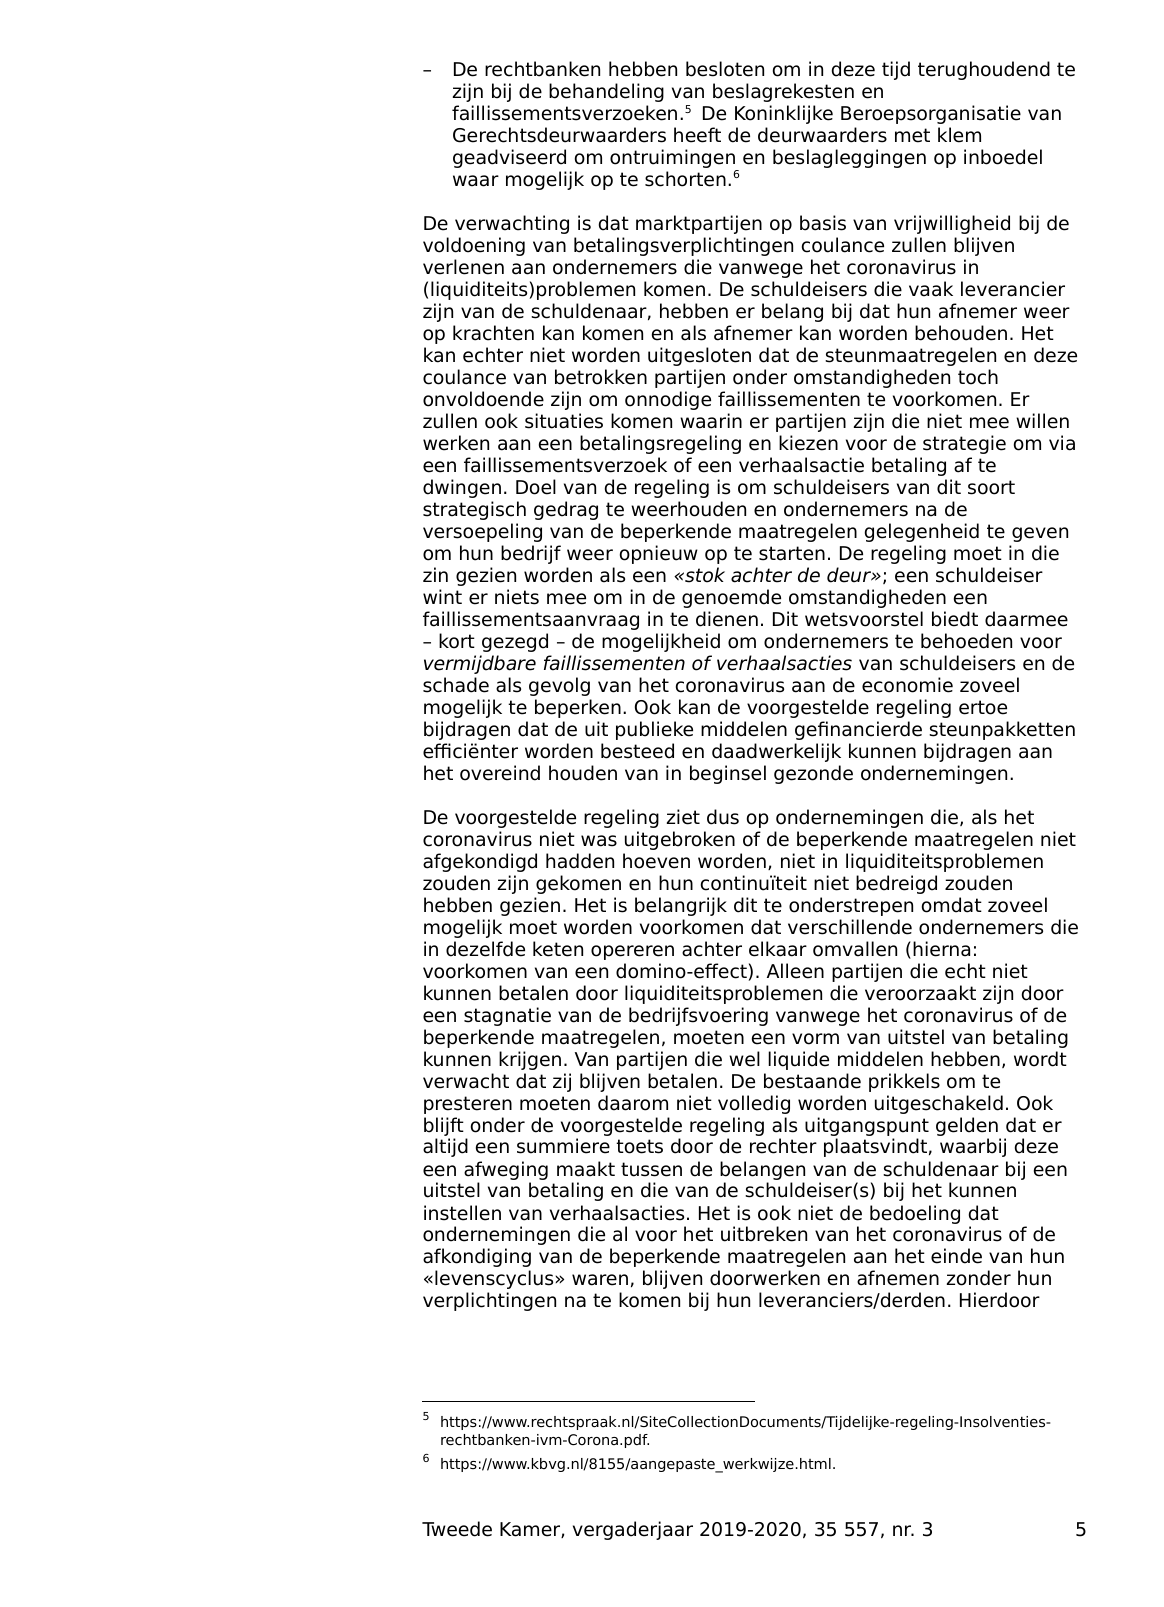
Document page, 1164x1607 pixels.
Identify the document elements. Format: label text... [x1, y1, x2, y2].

text De voorgestelde regeling ziet dus op ondernemingen die, als het coronavirus niet was uitgebroken of de beperkende maatregelen niet afgekondigd hadden hoeven worden, niet in liquiditeitsproblemen zouden zijn gekomen en hun continuïteit niet bedreigd zouden hebben gezien. Het is belangrijk dit te onderstrepen omdat zoveel mogelijk moet worden voorkomen dat verschillende ondernemers die in dezelfde keten opereren achter elkaar omvallen (hierna: voorkomen van een domino-effect). Alleen partijen die echt niet kunnen betalen door liquiditeitsproblemen die veroorzaakt zijn door een stagnatie van de bedrijfsvoering vanwege het coronavirus of de beperkende maatregelen, moeten een vorm van uitstel van betaling kunnen krijgen. Van partijen die wel liquide middelen hebben, wordt verwacht dat zij blijven betalen. De bestaande prikkels om te presteren moeten daarom niet volledig worden uitgeschakeld. Ook blijft onder de voorgestelde regeling als uitgangspunt gelden dat er altijd een summiere toets door de rechter plaatsvindt, waarbij deze een afweging maakt tussen de belangen van de schuldenaar bij een uitstel van betaling en die van de schuldeiser(s) bij het kunnen instellen van verhaalsacties. Het is ook niet de bedoeling dat ondernemingen die al voor het uitbreken van het coronavirus of de afkondiging van de beperkende maatregelen aan het einde van hun «levenscyclus» waren, blijven doorwerken en afnemen zonder hun verplichtingen na te komen bij hun leveranciers/derden. Hierdoor [422, 807, 1087, 1312]
text De verwachting is dat marktpartijen op basis van vrijwilligheid bij de voldoening van betalingsverplichtingen coulance zullen blijven verlenen aan ondernemers die vanwege het coronavirus in (liquiditeits)problemen komen. De schuldeisers die vaak leverancier zijn van de schuldenaar, hebben er belang bij dat hun afnemer weer op krachten kan komen en als afnemer kan worden behouden. Het kan echter niet worden uitgesloten dat de steunmaatregelen en deze coulance van betrokken partijen onder omstandigheden toch onvoldoende zijn om onnodige faillissementen te voorkomen. Er zullen ook situaties komen waarin er partijen zijn die niet mee willen werken aan een betalingsregeling en kiezen voor de strategie om via een faillissementsverzoek of een verhaalsactie betaling af te dwingen. Doel van de regeling is om schuldeisers van dit soort strategisch gedrag te weerhouden en ondernemers na de versoepeling van de beperkende maatregelen gelegenheid te geven om hun bedrijf weer opnieuw op te starten. De regeling moet in die zin gezien worden als een «stok achter de deur»; een schuldeiser wint er niets mee om in de genoemde omstandigheden een faillissementsaanvraag in te dienen. Dit wetsvoorstel biedt daarmee – kort gezegd – de mogelijkheid om ondernemers te behoeden voor vermijdbare faillissementen of verhaalsacties van schuldeisers en de schade als gevolg van het coronavirus aan de economie zoveel mogelijk te beperken. Ook kan de voorgestelde regeling ertoe bijdragen dat de uit publieke middelen gefinancierde steunpakketten efficiënter worden besteed en daadwerkelijk kunnen bijdragen aan het overeind houden van in beginsel gezonde ondernemingen. [422, 213, 1087, 784]
text – De rechtbanken hebben besloten om in deze tijd terughoudend te zijn bij de behandeling van beslagrekesten en faillissementsverzoeken. De Koninklijke Beroepsorganisatie van Gerechtsdeurwaarders heeft de deurwaarders met klem geadviseerd om ontruimingen en beslagleggingen op inboedel waar mogelijk op te schorten. [422, 59, 1087, 191]
text https://www.rechtspraak.nl/SiteCollectionDocuments/Tijdelijke-regeling-Insolventies-rechtbanken-ivm-Corona.pdf. [422, 1410, 1087, 1449]
text https://www.kbvg.nl/8155/aangepaste_werkwijze.html. [422, 1452, 1087, 1474]
